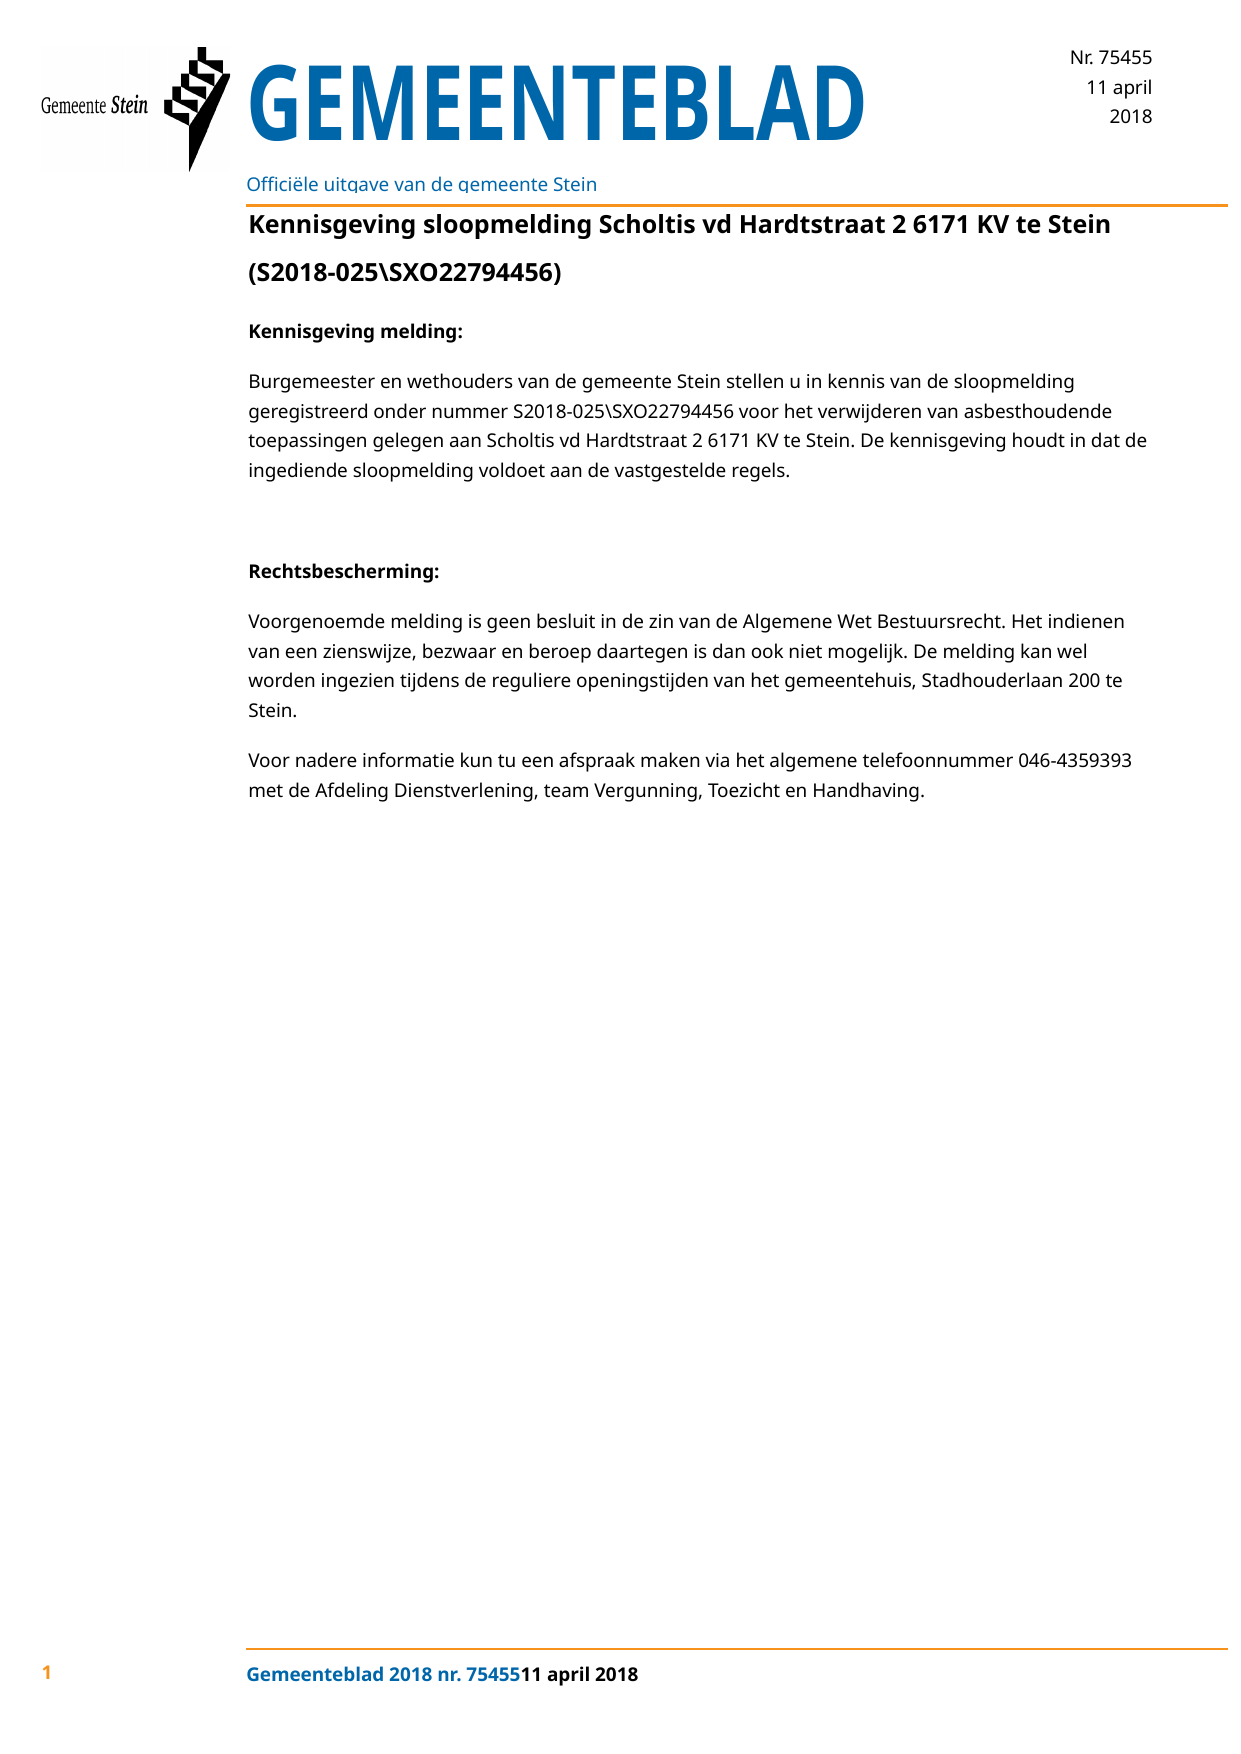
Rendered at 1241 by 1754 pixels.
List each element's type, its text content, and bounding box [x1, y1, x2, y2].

text Voor nadere informatie kun tu een afspraak maken via het algemene telefoonnummer 046-4359393 met de Afdeling Dienstverlening, team Vergunning, Toezicht en Handhaving. [248, 747, 1152, 803]
text Kennisgeving melding: [248, 318, 1152, 344]
text Burgemeester en wethouders van de gemeente Stein stellen u in kennis van de sloopmelding geregistreerd onder nummer S2018-025\SXO22794456 voor het verwijderen van asbesthoudende toepassingen gelegen aan Scholtis vd Hardtstraat 2 6171 KV te Stein. De kennisgeving houdt in dat de ingediende sloopmelding voldoet aan de vastgestelde regels. [248, 368, 1152, 483]
text Rechtsbescherming: [248, 558, 1152, 584]
picture [41, 47, 231, 172]
text Voorgenoemde melding is geen besluit in de zin van de Algemene Wet Bestuursrecht. Het indienen van een zienswijze, bezwaar en beroep daartegen is dan ook niet mogelijk. De melding kan wel worden ingezien tijdens de reguliere openingstijden van het gemeentehuis, Stadhouderlaan 200 te Stein. [248, 608, 1152, 723]
text Kennisgeving sloopmelding Scholtis vd Hardtstraat 2 6171 KV te Stein (S2018-025\SXO22794456) [248, 207, 1152, 288]
